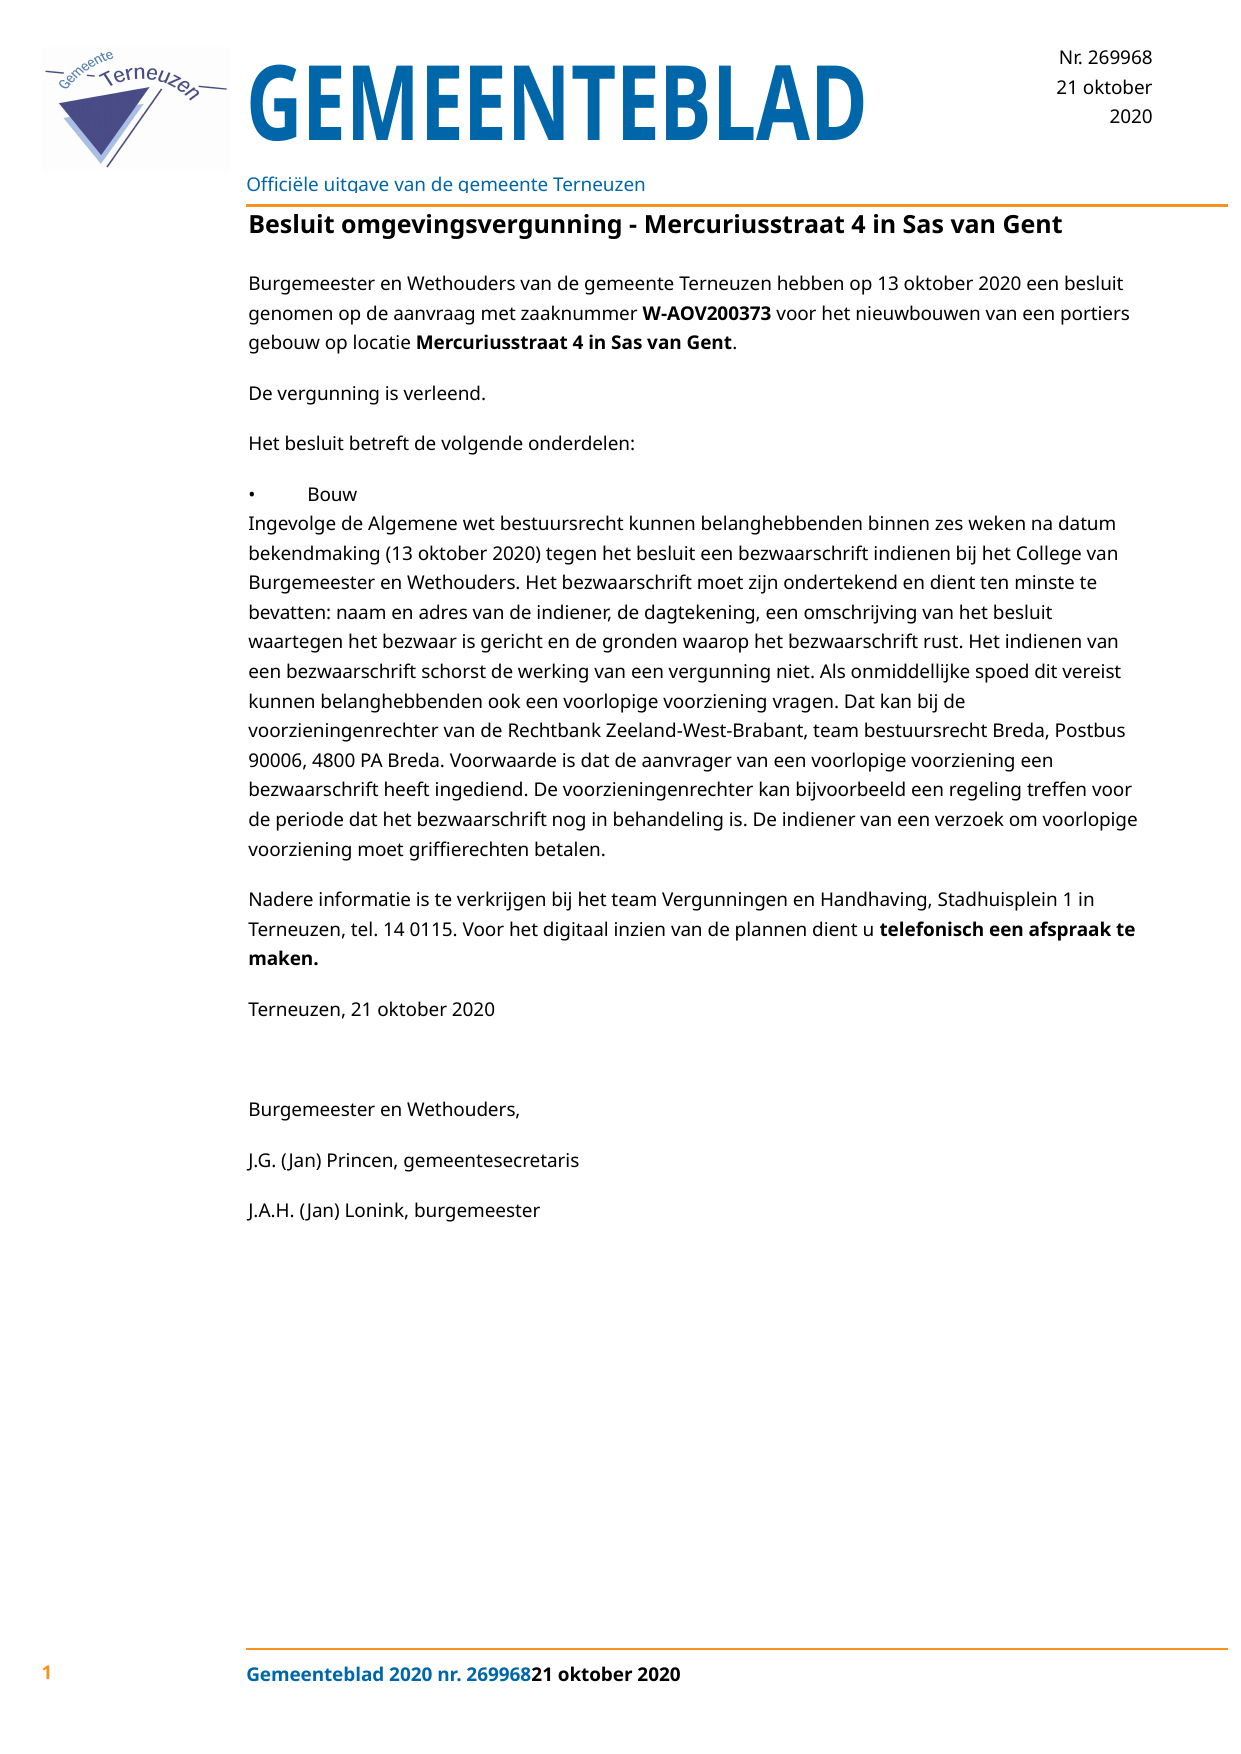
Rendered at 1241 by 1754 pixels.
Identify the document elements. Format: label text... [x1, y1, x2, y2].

text J.G. (Jan) Princen, gemeentesecretaris [248, 1147, 1152, 1173]
text Terneuzen, 21 oktober 2020 [248, 996, 1152, 1021]
picture [41, 47, 231, 172]
text Nadere informatie is te verkrijgen bij het team Vergunningen en Handhaving, Stadhuisplein 1 in Terneuzen, tel. 14 0115. Voor het digitaal inzien van de plannen dient u telefonisch een afspraak te maken. [248, 886, 1152, 971]
text J.A.H. (Jan) Lonink, burgemeester [248, 1197, 1152, 1223]
text Ingevolge de Algemene wet bestuursrecht kunnen belanghebbenden binnen zes weken na datum bekendmaking (13 oktober 2020) tegen het besluit een bezwaarschrift indienen bij het College van Burgemeester en Wethouders. Het bezwaarschrift moet zijn ondertekend en dient ten minste te bevatten: naam en adres van de indiener, de dagtekening, een omschrijving van het besluit waartegen het bezwaar is gericht en de gronden waarop het bezwaarschrift rust. Het indienen van een bezwaarschrift schorst de werking van een vergunning niet. Als onmiddellijke spoed dit vereist kunnen belanghebbenden ook een voorlopige voorziening vragen. Dat kan bij de voorzieningenrechter van de Rechtbank Zeeland-West-Brabant, team bestuursrecht Breda, Postbus 90006, 4800 PA Breda. Voorwaarde is dat de aanvrager van een voorlopige voorziening een bezwaarschrift heeft ingediend. De voorzieningenrechter kan bijvoorbeeld een regeling treffen voor de periode dat het bezwaarschrift nog in behandeling is. De indiener van een verzoek om voorlopige voorziening moet griffierechten betalen. [248, 510, 1152, 861]
text Het besluit betreft de volgende onderdelen: [248, 430, 1152, 456]
text Burgemeester en Wethouders, [248, 1097, 1152, 1122]
list Bouw [248, 481, 1152, 506]
text Burgemeester en Wethouders van de gemeente Terneuzen hebben op 13 oktober 2020 een besluit genomen op de aanvraag met zaaknummer W-AOV200373 voor het nieuwbouwen van een portiers gebouw op locatie Mercuriusstraat 4 in Sas van Gent. [248, 270, 1152, 355]
text De vergunning is verleend. [248, 380, 1152, 406]
text Besluit omgevingsvergunning - Mercuriusstraat 4 in Sas van Gent [248, 207, 1152, 241]
